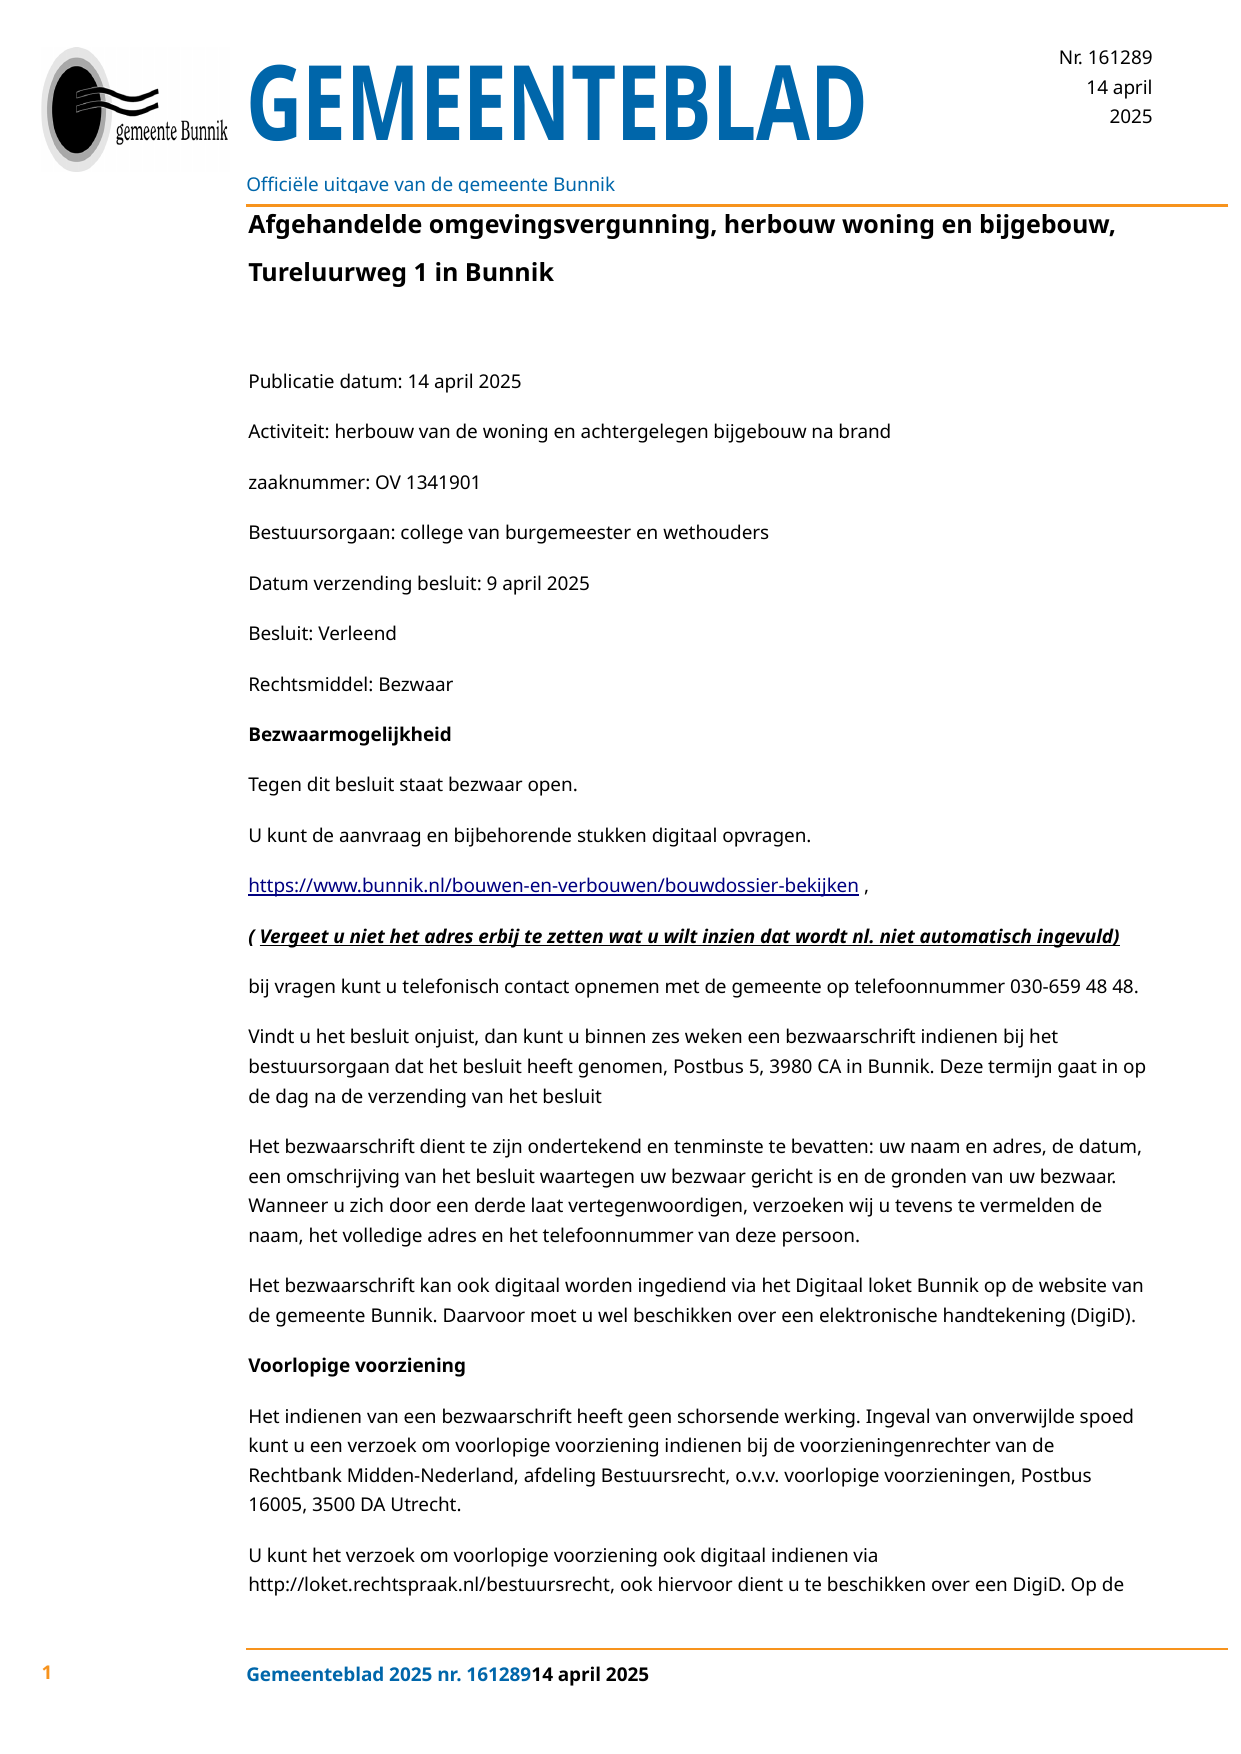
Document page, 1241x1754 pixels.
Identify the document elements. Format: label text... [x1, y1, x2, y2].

text U kunt de aanvraag en bijbehorende stukken digitaal opvragen. [248, 822, 1152, 848]
text Voorlopige voorziening [248, 1352, 1152, 1378]
text Het bezwaarschrift dient te zijn ondertekend en tenminste te bevatten: uw naam en adres, de datum, een omschrijving van het besluit waartegen uw bezwaar gericht is en de gronden van uw bezwaar. Wanneer u zich door een derde laat vertegenwoordigen, verzoeken wij u tevens te vermelden de naam, het volledige adres en het telefoonnummer van deze persoon. [248, 1133, 1152, 1248]
text Bezwaarmogelijkheid [248, 721, 1152, 747]
text Het indienen van een bezwaarschrift heeft geen schorsende werking. Ingeval van onverwijlde spoed kunt u een verzoek om voorlopige voorziening indienen bij de voorzieningenrechter van de Rechtbank Midden-Nederland, afdeling Bestuursrecht, o.v.v. voorlopige voorzieningen, Postbus 16005, 3500 DA Utrecht. [248, 1403, 1152, 1517]
text Activiteit: herbouw van de woning en achtergelegen bijgebouw na brand [248, 419, 1152, 444]
text Publicatie datum: 14 april 2025 [248, 368, 1152, 394]
text Besluit: Verleend [248, 620, 1152, 646]
text Rechtsmiddel: Bezwaar [248, 671, 1152, 697]
text Bestuursorgaan: college van burgemeester en wethouders [248, 519, 1152, 545]
text Tegen dit besluit staat bezwaar open. [248, 772, 1152, 797]
text zaaknummer: OV 1341901 [248, 469, 1152, 495]
text U kunt het verzoek om voorlopige voorziening ook digitaal indienen via http://loket.rechtspraak.nl/bestuursrecht, ook hiervoor dient u te beschikken over een DigiD. Op de [248, 1542, 1152, 1597]
text bij vragen kunt u telefonisch contact opnemen met de gemeente op telefoonnummer 030-659 48 48. [248, 973, 1152, 999]
picture [41, 47, 231, 172]
text Datum verzending besluit: 9 april 2025 [248, 570, 1152, 596]
text ( Vergeet u niet het adres erbij te zetten wat u wilt inzien dat wordt nl. niet automatisch ingevuld) [248, 923, 1152, 949]
text Het bezwaarschrift kan ook digitaal worden ingediend via het Digitaal loket Bunnik op de website van de gemeente Bunnik. Daarvoor moet u wel beschikken over een elektronische handtekening (DigiD). [248, 1272, 1152, 1328]
text Vindt u het besluit onjuist, dan kunt u binnen zes weken een bezwaarschrift indienen bij het bestuursorgaan dat het besluit heeft genomen, Postbus 5, 3980 CA in Bunnik. Deze termijn gaat in op de dag na de verzending van het besluit [248, 1024, 1152, 1109]
text Afgehandelde omgevingsvergunning, herbouw woning en bijgebouw, Tureluurweg 1 in Bunnik [248, 207, 1152, 288]
text https://www.bunnik.nl/bouwen-en-verbouwen/bouwdossier-bekijken , [248, 872, 1152, 898]
